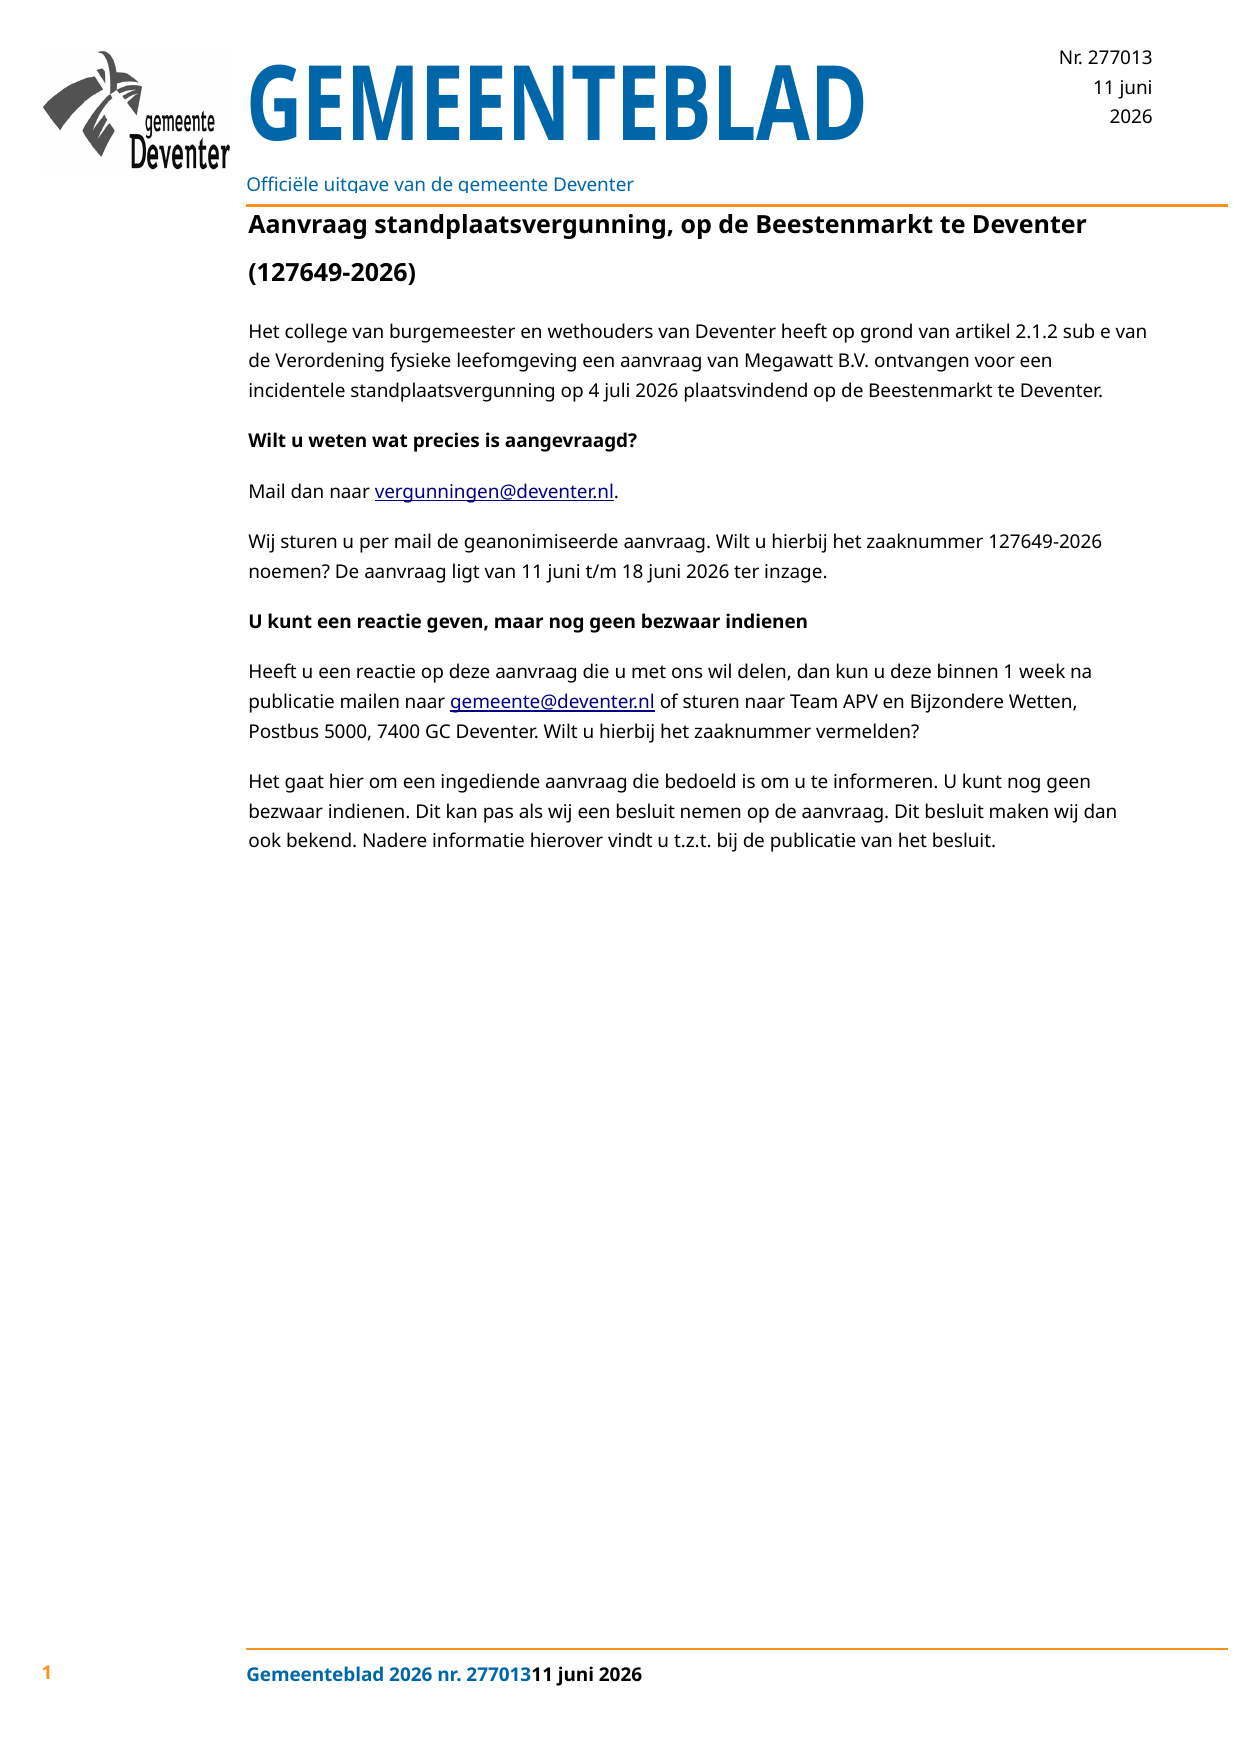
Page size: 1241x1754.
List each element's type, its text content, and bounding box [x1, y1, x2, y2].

text Heeft u een reactie op deze aanvraag die u met ons wil delen, dan kun u deze binnen 1 week na publicatie mailen naar gemeente@deventer.nl of sturen naar Team APV en Bijzondere Wetten, Postbus 5000, 7400 GC Deventer. Wilt u hierbij het zaaknummer vermelden? [248, 659, 1152, 744]
text Het college van burgemeester en wethouders van Deventer heeft op grond van artikel 2.1.2 sub e van de Verordening fysieke leefomgeving een aanvraag van Megawatt B.V. ontvangen voor een incidentele standplaatsvergunning op 4 juli 2026 plaatsvindend op de Beestenmarkt te Deventer. [248, 318, 1152, 403]
text Mail dan naar vergunningen@deventer.nl. [248, 478, 1152, 504]
text Aanvraag standplaatsvergunning, op de Beestenmarkt te Deventer (127649-2026) [248, 207, 1152, 288]
text U kunt een reactie geven, maar nog geen bezwaar indienen [248, 608, 1152, 634]
picture [41, 47, 231, 172]
text Het gaat hier om een ingediende aanvraag die bedoeld is om u te informeren. U kunt nog geen bezwaar indienen. Dit kan pas als wij een besluit nemen op de aanvraag. Dit besluit maken wij dan ook bekend. Nadere informatie hierover vindt u t.z.t. bij de publicatie van het besluit. [248, 768, 1152, 853]
text Wij sturen u per mail de geanonimiseerde aanvraag. Wilt u hierbij het zaaknummer 127649-2026 noemen? De aanvraag ligt van 11 juni t/m 18 juni 2026 ter inzage. [248, 528, 1152, 584]
text Wilt u weten wat precies is aangevraagd? [248, 427, 1152, 453]
